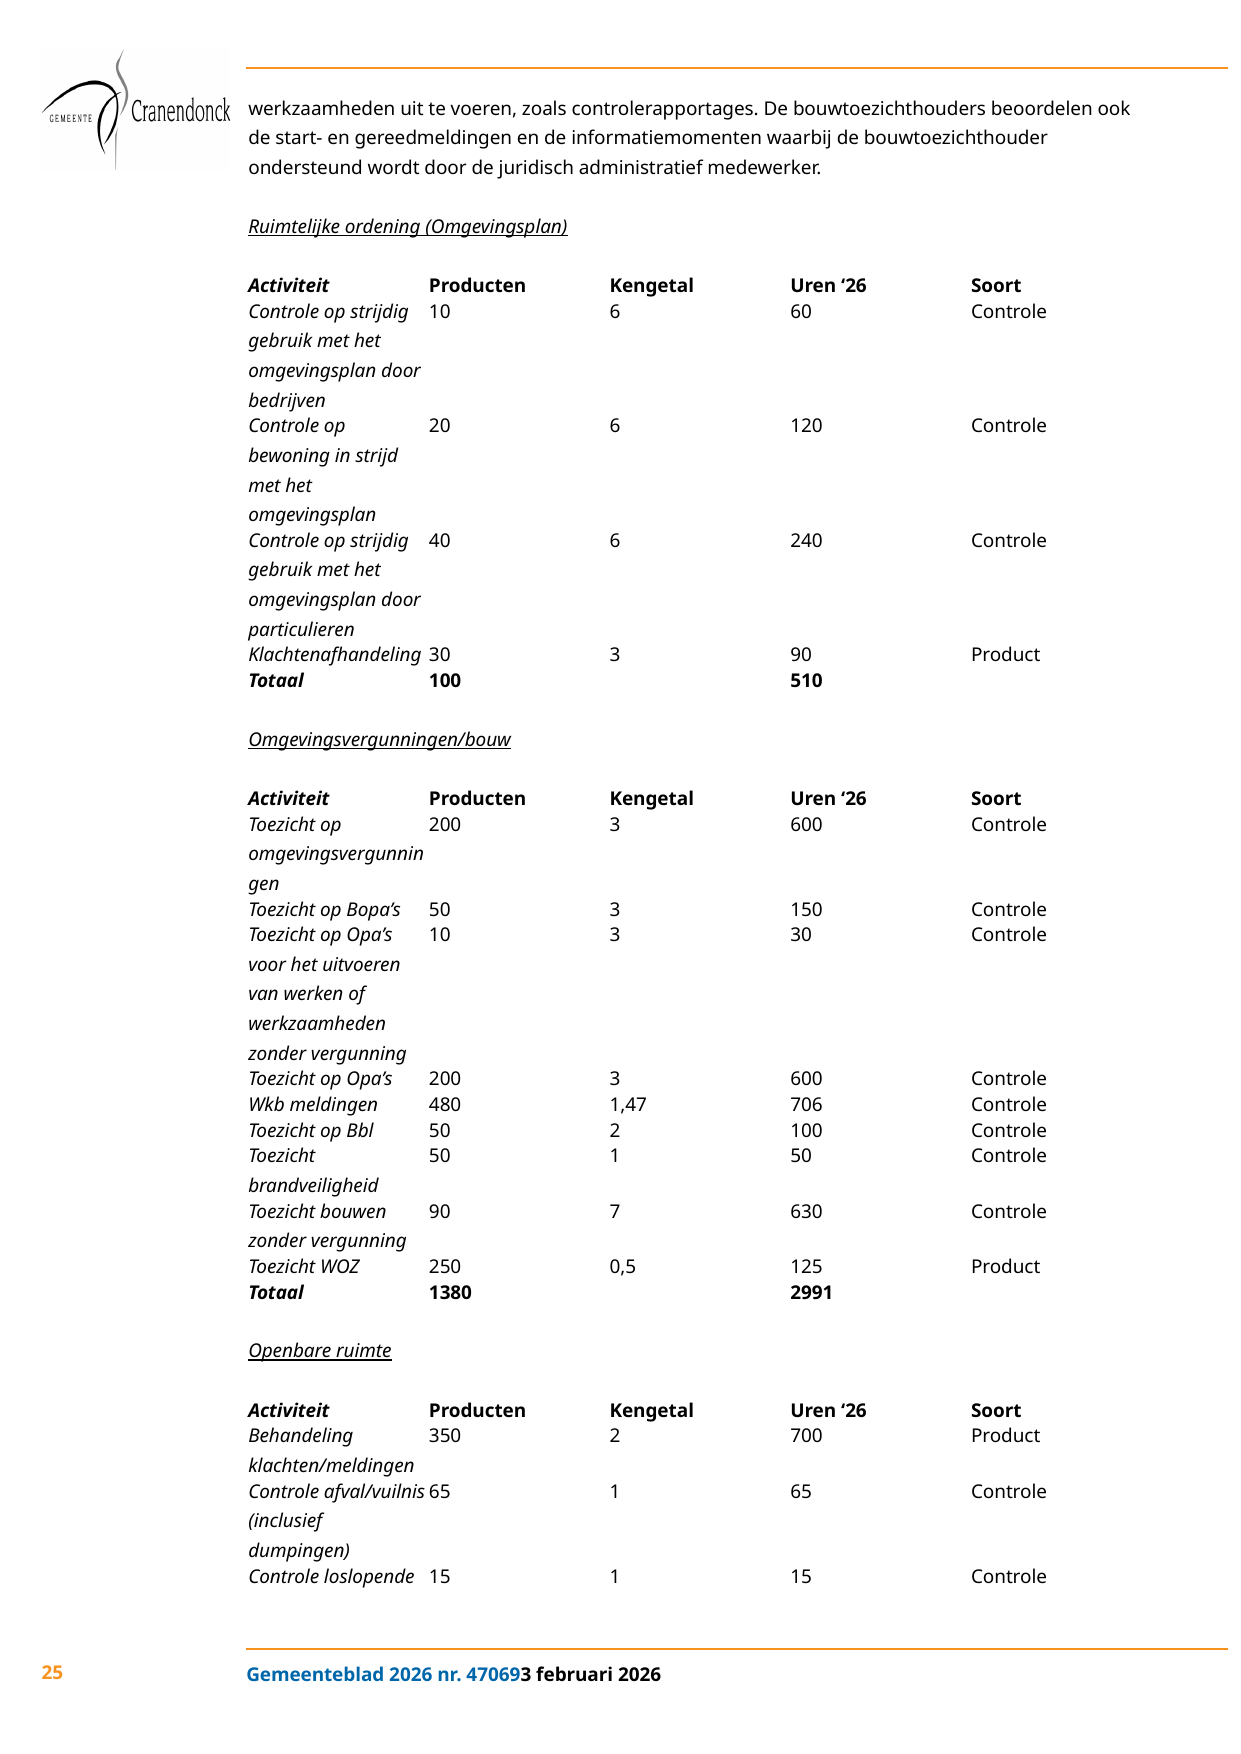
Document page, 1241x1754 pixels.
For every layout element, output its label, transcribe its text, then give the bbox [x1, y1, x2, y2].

table_cell 1 [609, 1143, 790, 1198]
table_cell 1,47 [609, 1091, 790, 1117]
table_cell 510 [790, 667, 971, 693]
table_cell Totaal [248, 1279, 429, 1305]
table_cell 706 [790, 1091, 971, 1117]
table_cell 50 [429, 896, 609, 921]
table_cell 3 [609, 811, 790, 896]
table_cell Controle [971, 811, 1152, 896]
table_header Activiteit [248, 273, 429, 298]
table_cell 3 [609, 642, 790, 667]
table_cell 250 [429, 1253, 609, 1279]
table_cell 200 [429, 811, 609, 896]
table_cell 40 [429, 527, 609, 642]
table_cell Controle [971, 1091, 1152, 1117]
text werkzaamheden uit te voeren, zoals controlerapportages. De bouwtoezichthouders beoordelen ook de start- en gereedmeldingen en de informatiemomenten waarbij de bouwtoezichthouder ondersteund wordt door de juridisch administratief medewerker. [248, 95, 1152, 180]
table_cell Product [971, 1423, 1152, 1478]
table_header Kengetal [609, 273, 790, 298]
table_cell 6 [609, 527, 790, 642]
table_cell 125 [790, 1253, 971, 1279]
table_cell [609, 667, 790, 693]
table_cell 2 [609, 1423, 790, 1478]
table_cell Toezicht op Opa’s voor het uitvoeren van werken of werkzaamheden zonder vergunning [248, 921, 429, 1066]
table_cell Controle [971, 896, 1152, 921]
table_cell 1 [609, 1478, 790, 1563]
table_cell 1380 [429, 1279, 609, 1305]
picture [41, 47, 231, 172]
table_cell Controle [971, 1066, 1152, 1091]
table_cell Controle [971, 1478, 1152, 1563]
table_cell Controle [971, 413, 1152, 527]
table_cell 2 [609, 1117, 790, 1143]
table_cell [971, 667, 1152, 693]
table_cell 480 [429, 1091, 609, 1117]
table_cell Controle loslopende [248, 1563, 429, 1588]
table_header Uren ‘26 [790, 785, 971, 811]
table_cell Totaal [248, 667, 429, 693]
table_header Soort [971, 273, 1152, 298]
table_cell 10 [429, 298, 609, 413]
table_cell Behandeling klachten/meldingen [248, 1423, 429, 1478]
table_cell 1 [609, 1563, 790, 1588]
table_cell 120 [790, 413, 971, 527]
table_cell 350 [429, 1423, 609, 1478]
table_cell Toezicht op Opa’s [248, 1066, 429, 1091]
table_header Uren ‘26 [790, 273, 971, 298]
table_cell Wkb meldingen [248, 1091, 429, 1117]
table_cell Toezicht bouwen zonder vergunning [248, 1198, 429, 1253]
table_cell [609, 1279, 790, 1305]
table_cell Controle [971, 1143, 1152, 1198]
table_header Producten [429, 1397, 609, 1423]
table_cell 150 [790, 896, 971, 921]
table_cell Controle afval/vuilnis (inclusief dumpingen) [248, 1478, 429, 1563]
table_cell Klachtenafhandeling [248, 642, 429, 667]
table_cell Toezicht op Bopa’s [248, 896, 429, 921]
table_header Kengetal [609, 785, 790, 811]
table_cell 30 [790, 921, 971, 1066]
table_cell Controle [971, 1198, 1152, 1253]
table_cell Toezicht op Bbl [248, 1117, 429, 1143]
text Openbare ruimte [248, 1338, 1152, 1363]
table_cell 60 [790, 298, 971, 413]
table_cell Product [971, 1253, 1152, 1279]
table_header Kengetal [609, 1397, 790, 1423]
table_cell 600 [790, 811, 971, 896]
table_cell 50 [429, 1117, 609, 1143]
table_cell 50 [790, 1143, 971, 1198]
table_cell 100 [429, 667, 609, 693]
table_header Uren ‘26 [790, 1397, 971, 1423]
table_cell 65 [790, 1478, 971, 1563]
table_cell 3 [609, 921, 790, 1066]
table_cell 6 [609, 298, 790, 413]
table_cell 240 [790, 527, 971, 642]
table_cell 20 [429, 413, 609, 527]
table_cell 100 [790, 1117, 971, 1143]
table_cell 630 [790, 1198, 971, 1253]
table_cell 10 [429, 921, 609, 1066]
table_cell Toezicht WOZ [248, 1253, 429, 1279]
table_header Producten [429, 273, 609, 298]
table_cell 15 [790, 1563, 971, 1588]
table_header Soort [971, 1397, 1152, 1423]
table_cell 200 [429, 1066, 609, 1091]
table_cell 3 [609, 896, 790, 921]
table_cell Controle [971, 1117, 1152, 1143]
table_cell Controle [971, 921, 1152, 1066]
table_cell Controle op strijdig gebruik met het omgevingsplan door bedrijven [248, 298, 429, 413]
table_header Activiteit [248, 1397, 429, 1423]
table_cell 3 [609, 1066, 790, 1091]
table_cell Controle [971, 527, 1152, 642]
table_cell [971, 1279, 1152, 1305]
table_cell Controle [971, 1563, 1152, 1588]
table_cell 2991 [790, 1279, 971, 1305]
text Omgevingsvergunningen/bouw [248, 726, 1152, 752]
table_header Producten [429, 785, 609, 811]
table_cell 0,5 [609, 1253, 790, 1279]
table_cell 7 [609, 1198, 790, 1253]
table_cell 600 [790, 1066, 971, 1091]
text Ruimtelijke ordening (Omgevingsplan) [248, 213, 1152, 239]
table_cell 65 [429, 1478, 609, 1563]
table_cell 50 [429, 1143, 609, 1198]
table_cell 700 [790, 1423, 971, 1478]
table_header Soort [971, 785, 1152, 811]
table_cell Controle op strijdig gebruik met het omgevingsplan door particulieren [248, 527, 429, 642]
table_cell 30 [429, 642, 609, 667]
table_cell Controle op bewoning in strijd met het omgevingsplan [248, 413, 429, 527]
table_header Activiteit [248, 785, 429, 811]
table_cell 15 [429, 1563, 609, 1588]
table_cell Toezicht brandveiligheid [248, 1143, 429, 1198]
table_cell 90 [429, 1198, 609, 1253]
table_cell Toezicht op omgevingsvergunningen [248, 811, 429, 896]
table_cell Controle [971, 298, 1152, 413]
table_cell Product [971, 642, 1152, 667]
table_cell 90 [790, 642, 971, 667]
table_cell 6 [609, 413, 790, 527]
